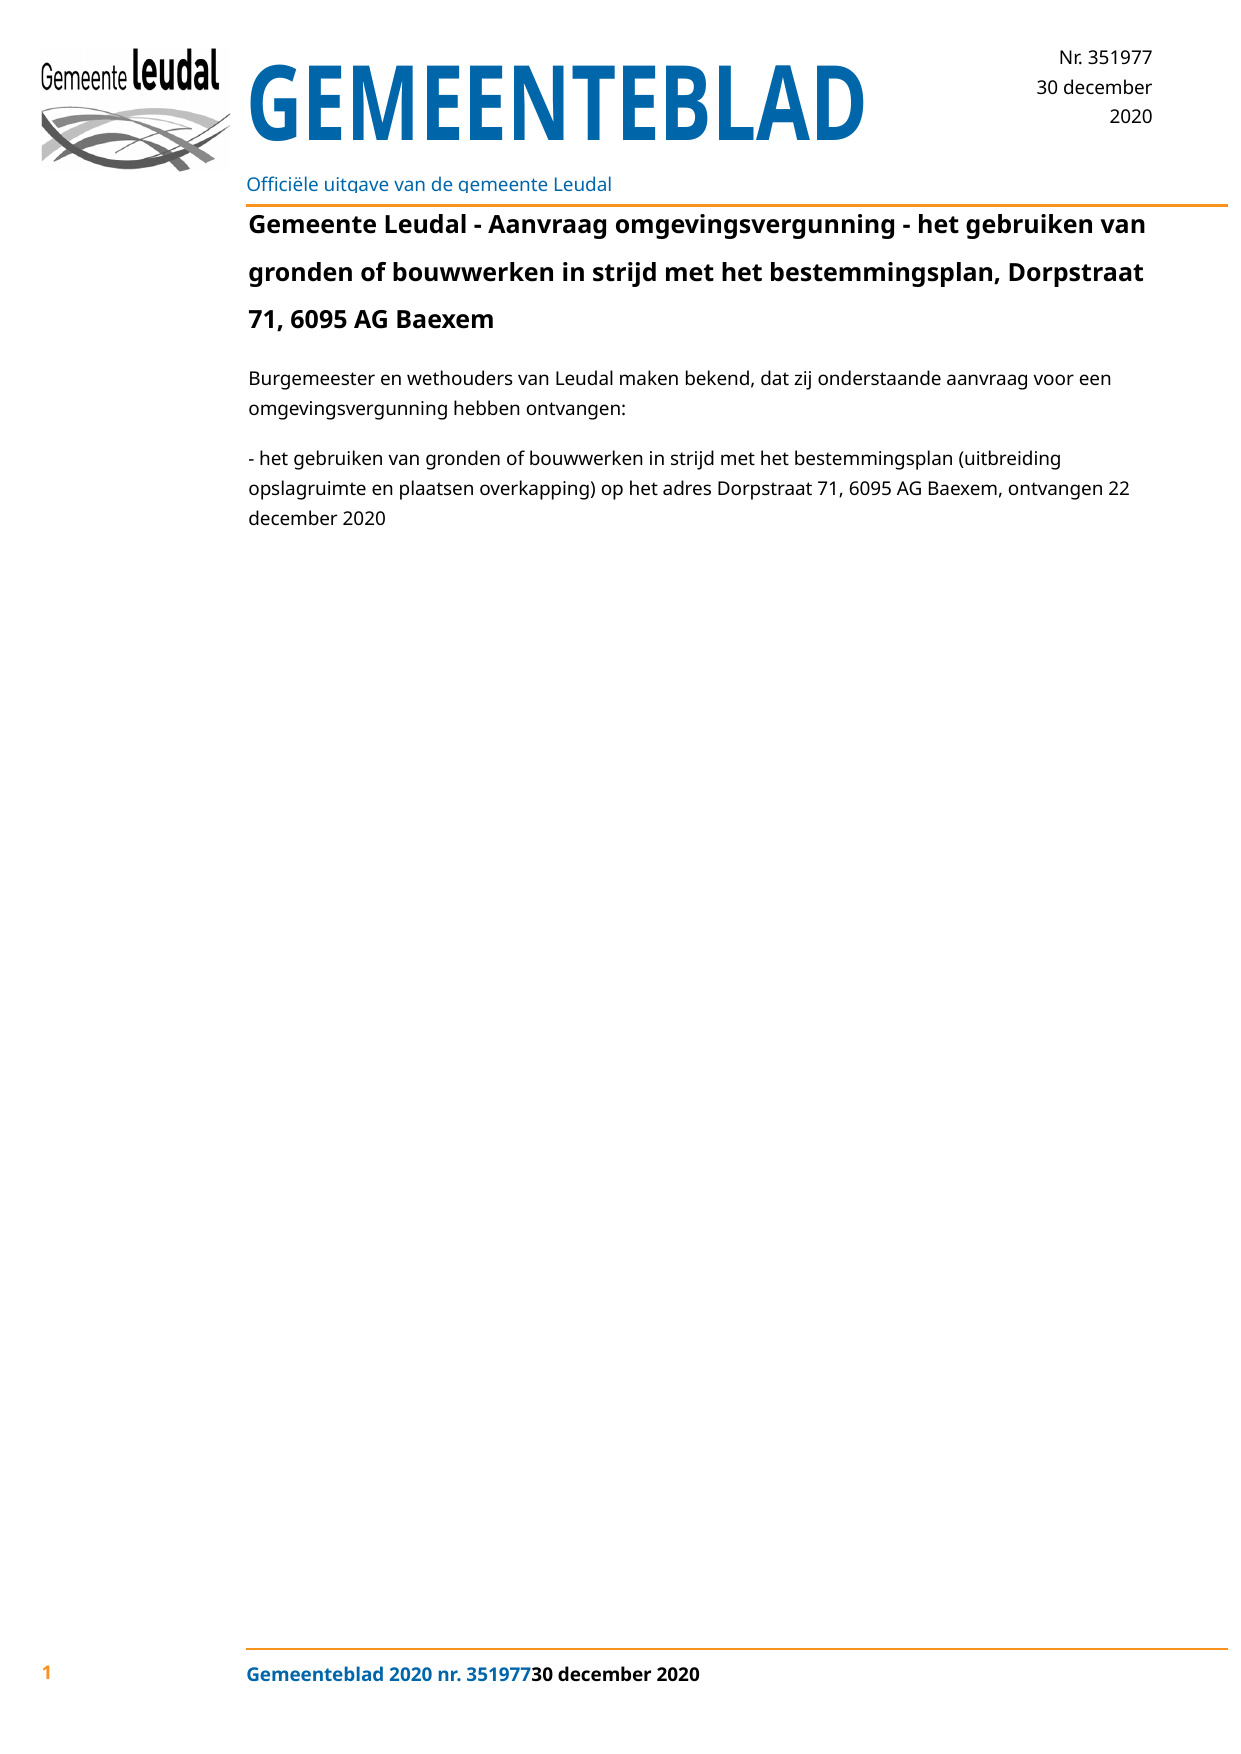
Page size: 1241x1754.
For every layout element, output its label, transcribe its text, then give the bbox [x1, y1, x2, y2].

text Burgemeester en wethouders van Leudal maken bekend, dat zij onderstaande aanvraag voor een omgevingsvergunning hebben ontvangen: [248, 366, 1152, 421]
text - het gebruiken van gronden of bouwwerken in strijd met het bestemmingsplan (uitbreiding opslagruimte en plaatsen overkapping) op het adres Dorpstraat 71, 6095 AG Baexem, ontvangen 22 december 2020 [248, 446, 1152, 530]
text Gemeente Leudal - Aanvraag omgevingsvergunning - het gebruiken van gronden of bouwwerken in strijd met het bestemmingsplan, Dorpstraat 71, 6095 AG Baexem [248, 207, 1152, 336]
picture [41, 47, 231, 172]
